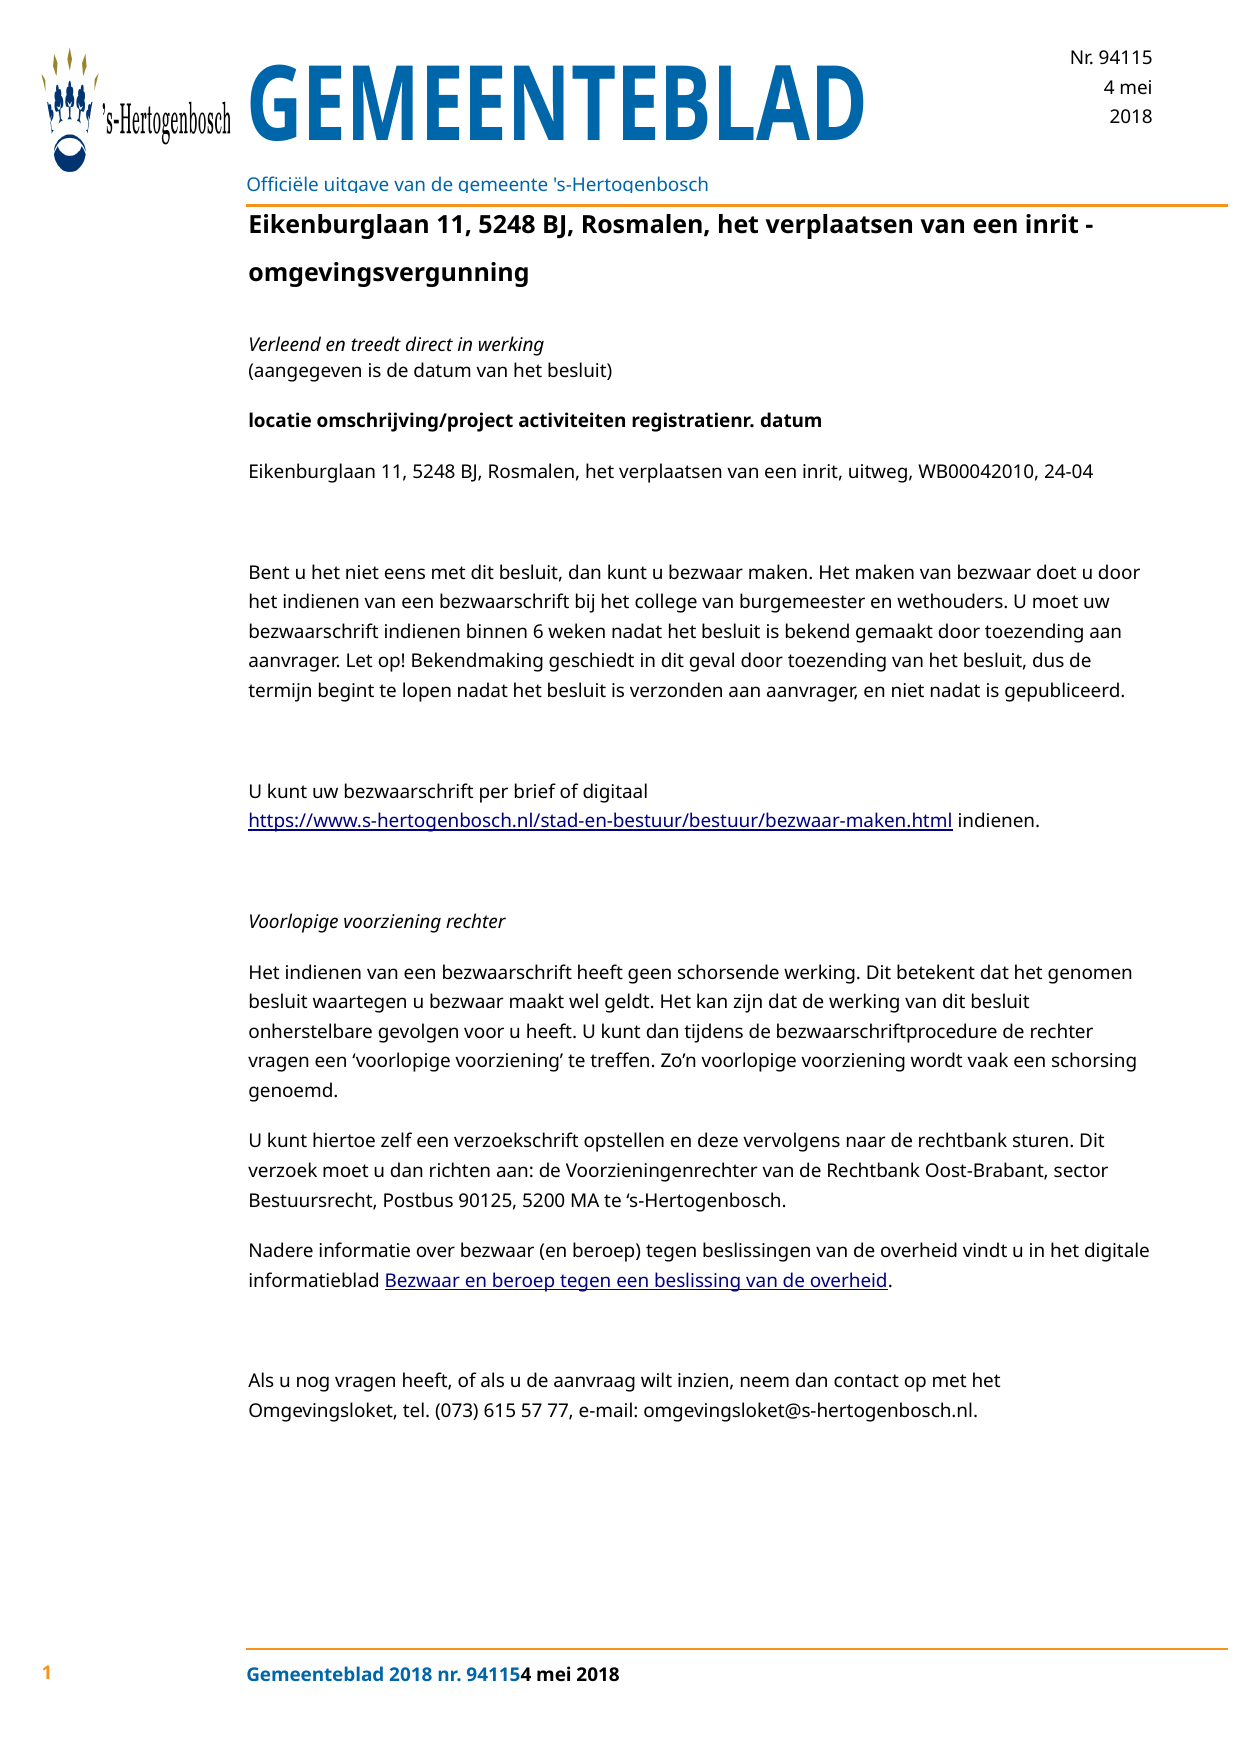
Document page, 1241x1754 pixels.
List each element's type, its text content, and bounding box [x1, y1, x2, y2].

text locatie omschrijving/project activiteiten registratienr. datum [248, 408, 1152, 433]
text Als u nog vragen heeft, of als u de aanvraag wilt inzien, neem dan contact op met het Omgevingsloket, tel. (073) 615 57 77, e-mail: omgevingsloket@s-hertogenbosch.nl. [248, 1368, 1152, 1423]
text Nadere informatie over bezwaar (en beroep) tegen beslissingen van de overheid vindt u in het digitale informatieblad Bezwaar en beroep tegen een beslissing van de overheid. [248, 1237, 1152, 1292]
text Voorlopige voorziening rechter [248, 908, 1152, 934]
text Verleend en treedt direct in werking [248, 331, 1152, 357]
text Eikenburglaan 11, 5248 BJ, Rosmalen, het verplaatsen van een inrit - omgevingsvergunning [248, 207, 1152, 288]
text Bent u het niet eens met dit besluit, dan kunt u bezwaar maken. Het maken van bezwaar doet u door het indienen van een bezwaarschrift bij het college van burgemeester en wethouders. U moet uw bezwaarschrift indienen binnen 6 weken nadat het besluit is bekend gemaakt door toezending aan aanvrager. Let op! Bekendmaking geschiedt in dit geval door toezending van het besluit, dus de termijn begint te lopen nadat het besluit is verzonden aan aanvrager, en niet nadat is gepubliceerd. [248, 559, 1152, 703]
picture [41, 47, 231, 172]
text Eikenburglaan 11, 5248 BJ, Rosmalen, het verplaatsen van een inrit, uitweg, WB00042010, 24-04 [248, 458, 1152, 484]
text Het indienen van een bezwaarschrift heeft geen schorsende werking. Dit betekent dat het genomen besluit waartegen u bezwaar maakt wel geldt. Het kan zijn dat de werking van dit besluit onherstelbare gevolgen voor u heeft. U kunt dan tijdens de bezwaarschriftprocedure de rechter vragen een ‘voorlopige voorziening’ te treffen. Zo’n voorlopige voorziening wordt vaak een schorsing genoemd. [248, 959, 1152, 1103]
text U kunt uw bezwaarschrift per brief of digitaal https://www.s-hertogenbosch.nl/stad-en-bestuur/bestuur/bezwaar-maken.html indienen. [248, 778, 1152, 833]
text (aangegeven is de datum van het besluit) [248, 357, 1152, 383]
text U kunt hiertoe zelf een verzoekschrift opstellen en deze vervolgens naar de rechtbank sturen. Dit verzoek moet u dan richten aan: de Voorzieningenrechter van de Rechtbank Oost-Brabant, sector Bestuursrecht, Postbus 90125, 5200 MA te ‘s-Hertogenbosch. [248, 1128, 1152, 1212]
